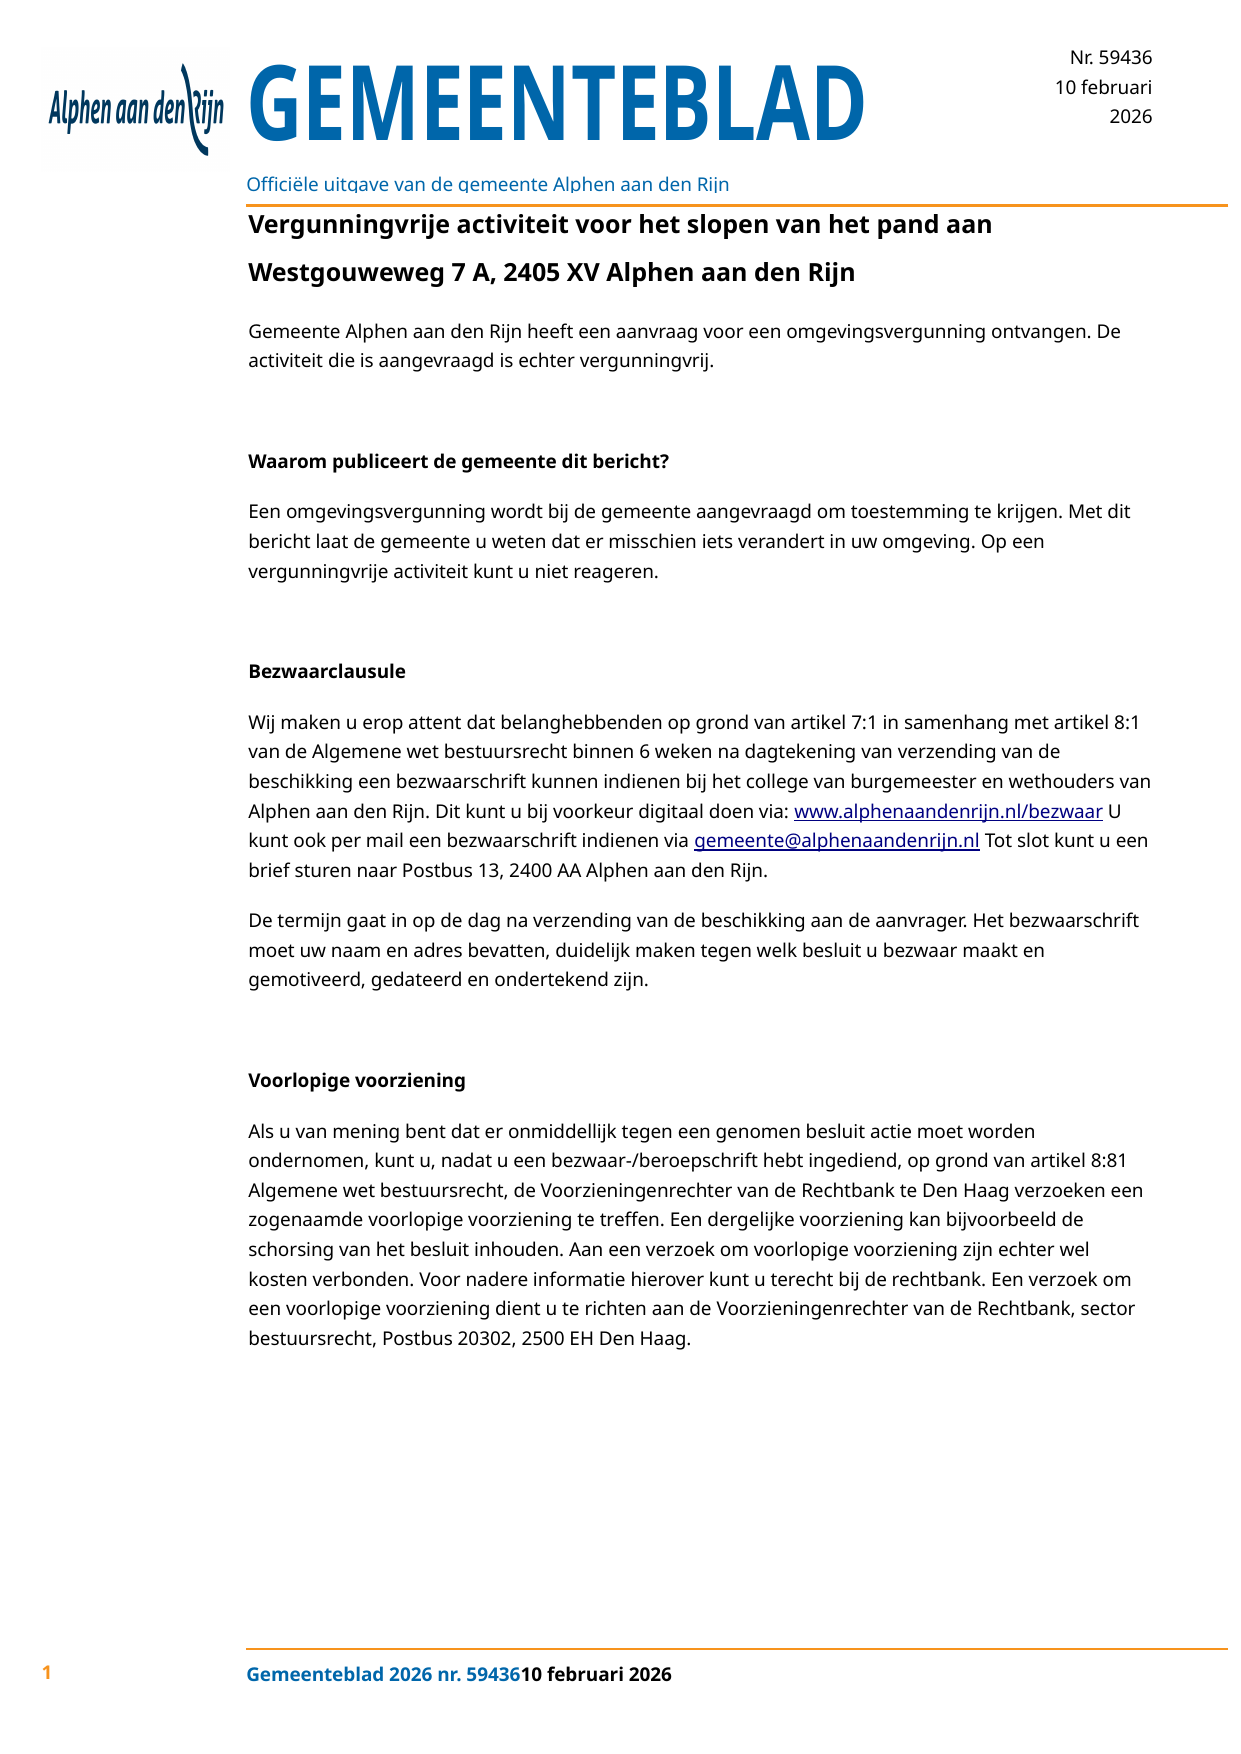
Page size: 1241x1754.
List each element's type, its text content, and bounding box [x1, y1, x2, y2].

text Gemeente Alphen aan den Rijn heeft een aanvraag voor een omgevingsvergunning ontvangen. De activiteit die is aangevraagd is echter vergunningvrij. [248, 318, 1152, 373]
text Waarom publiceert de gemeente dit bericht? [248, 448, 1152, 474]
text Wij maken u erop attent dat belanghebbenden op grond van artikel 7:1 in samenhang met artikel 8:1 van de Algemene wet bestuursrecht binnen 6 weken na dagtekening van verzending van de beschikking een bezwaarschrift kunnen indienen bij het college van burgemeester en wethouders van Alphen aan den Rijn. Dit kunt u bij voorkeur digitaal doen via: www.alphenaandenrijn.nl/bezwaar U kunt ook per mail een bezwaarschrift indienen via gemeente@alphenaandenrijn.nl Tot slot kunt u een brief sturen naar Postbus 13, 2400 AA Alphen aan den Rijn. [248, 709, 1152, 883]
picture [41, 47, 231, 172]
text Als u van mening bent dat er onmiddellijk tegen een genomen besluit actie moet worden ondernomen, kunt u, nadat u een bezwaar-/beroepschrift hebt ingediend, op grond van artikel 8:81 Algemene wet bestuursrecht, de Voorzieningenrechter van de Rechtbank te Den Haag verzoeken een zogenaamde voorlopige voorziening te treffen. Een dergelijke voorziening kan bijvoorbeeld de schorsing van het besluit inhouden. Aan een verzoek om voorlopige voorziening zijn echter wel kosten verbonden. Voor nadere informatie hierover kunt u terecht bij de rechtbank. Een verzoek om een voorlopige voorziening dient u te richten aan de Voorzieningenrechter van de Rechtbank, sector bestuursrecht, Postbus 20302, 2500 EH Den Haag. [248, 1118, 1152, 1351]
text De termijn gaat in op de dag na verzending van de beschikking aan de aanvrager. Het bezwaarschrift moet uw naam en adres bevatten, duidelijk maken tegen welk besluit u bezwaar maakt en gemotiveerd, gedateerd en ondertekend zijn. [248, 907, 1152, 992]
text Een omgevingsvergunning wordt bij de gemeente aangevraagd om toestemming te krijgen. Met dit bericht laat de gemeente u weten dat er misschien iets verandert in uw omgeving. Op een vergunningvrije activiteit kunt u niet reageren. [248, 499, 1152, 584]
text Bezwaarclausule [248, 659, 1152, 684]
text Voorlopige voorziening [248, 1067, 1152, 1093]
text Vergunningvrije activiteit voor het slopen van het pand aan Westgouweweg 7 A, 2405 XV Alphen aan den Rijn [248, 207, 1152, 288]
